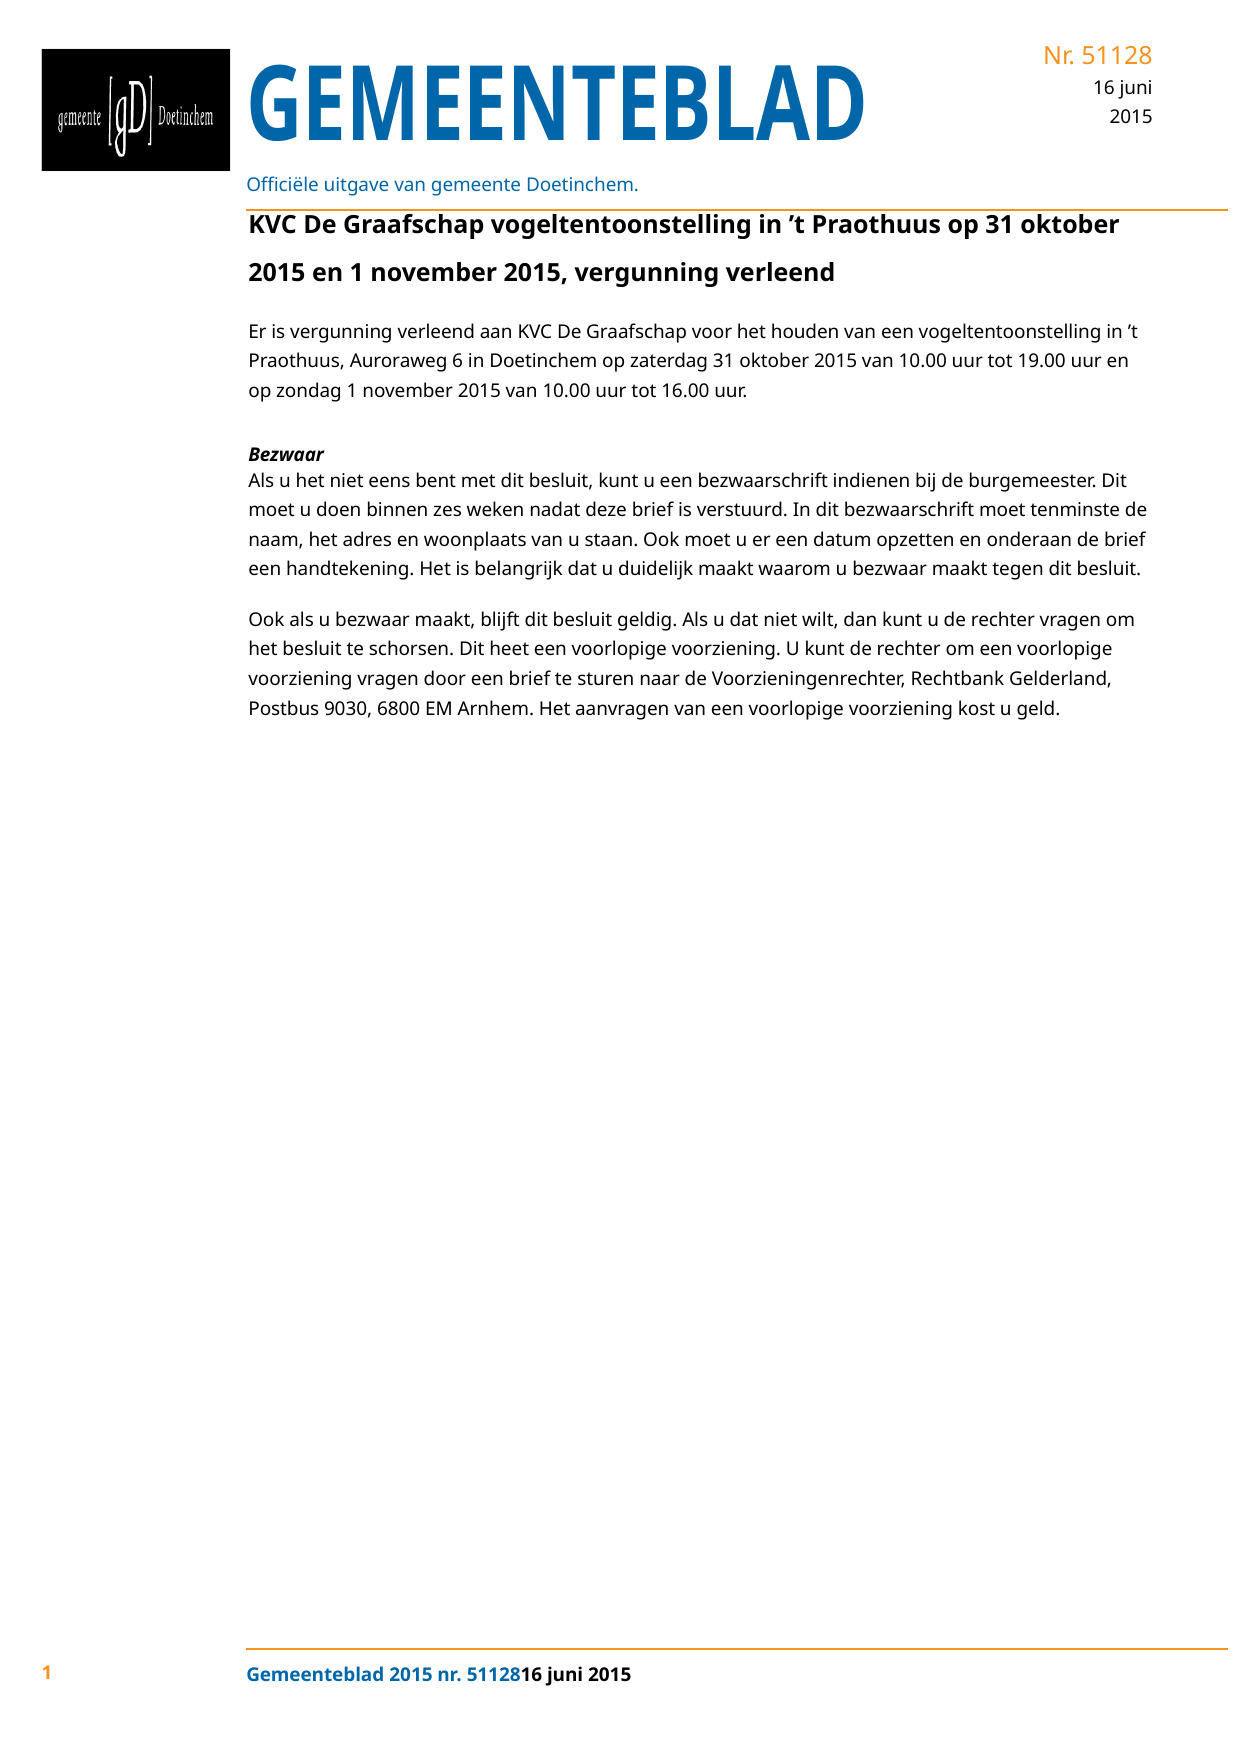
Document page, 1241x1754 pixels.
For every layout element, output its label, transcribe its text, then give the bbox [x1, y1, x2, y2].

text Ook als u bezwaar maakt, blijft dit besluit geldig. Als u dat niet wilt, dan kunt u de rechter vragen om het besluit te schorsen. Dit heet een voorlopige voorziening. U kunt de rechter om een voorlopige voorziening vragen door een brief te sturen naar de Voorzieningenrechter, Rechtbank Gelderland, Postbus 9030, 6800 EM Arnhem. Het aanvragen van een voorlopige voorziening kost u geld. [248, 606, 1152, 720]
picture [41, 47, 231, 172]
text Bezwaar [248, 441, 1152, 467]
text Als u het niet eens bent met dit besluit, kunt u een bezwaarschrift indienen bij de burgemeester. Dit moet u doen binnen zes weken nadat deze brief is verstuurd. In dit bezwaarschrift moet tenminste de naam, het adres en woonplaats van u staan. Ook moet u er een datum opzetten en onderaan de brief een handtekening. Het is belangrijk dat u duidelijk maakt waarom u bezwaar maakt tegen dit besluit. [248, 467, 1152, 581]
text Er is vergunning verleend aan KVC De Graafschap voor het houden van een vogeltentoonstelling in ’t Praothuus, Auroraweg 6 in Doetinchem op zaterdag 31 oktober 2015 van 10.00 uur tot 19.00 uur en op zondag 1 november 2015 van 10.00 uur tot 16.00 uur. [248, 318, 1152, 403]
text KVC De Graafschap vogeltentoonstelling in ’t Praothuus op 31 oktober 2015 en 1 november 2015, vergunning verleend [248, 211, 1152, 288]
